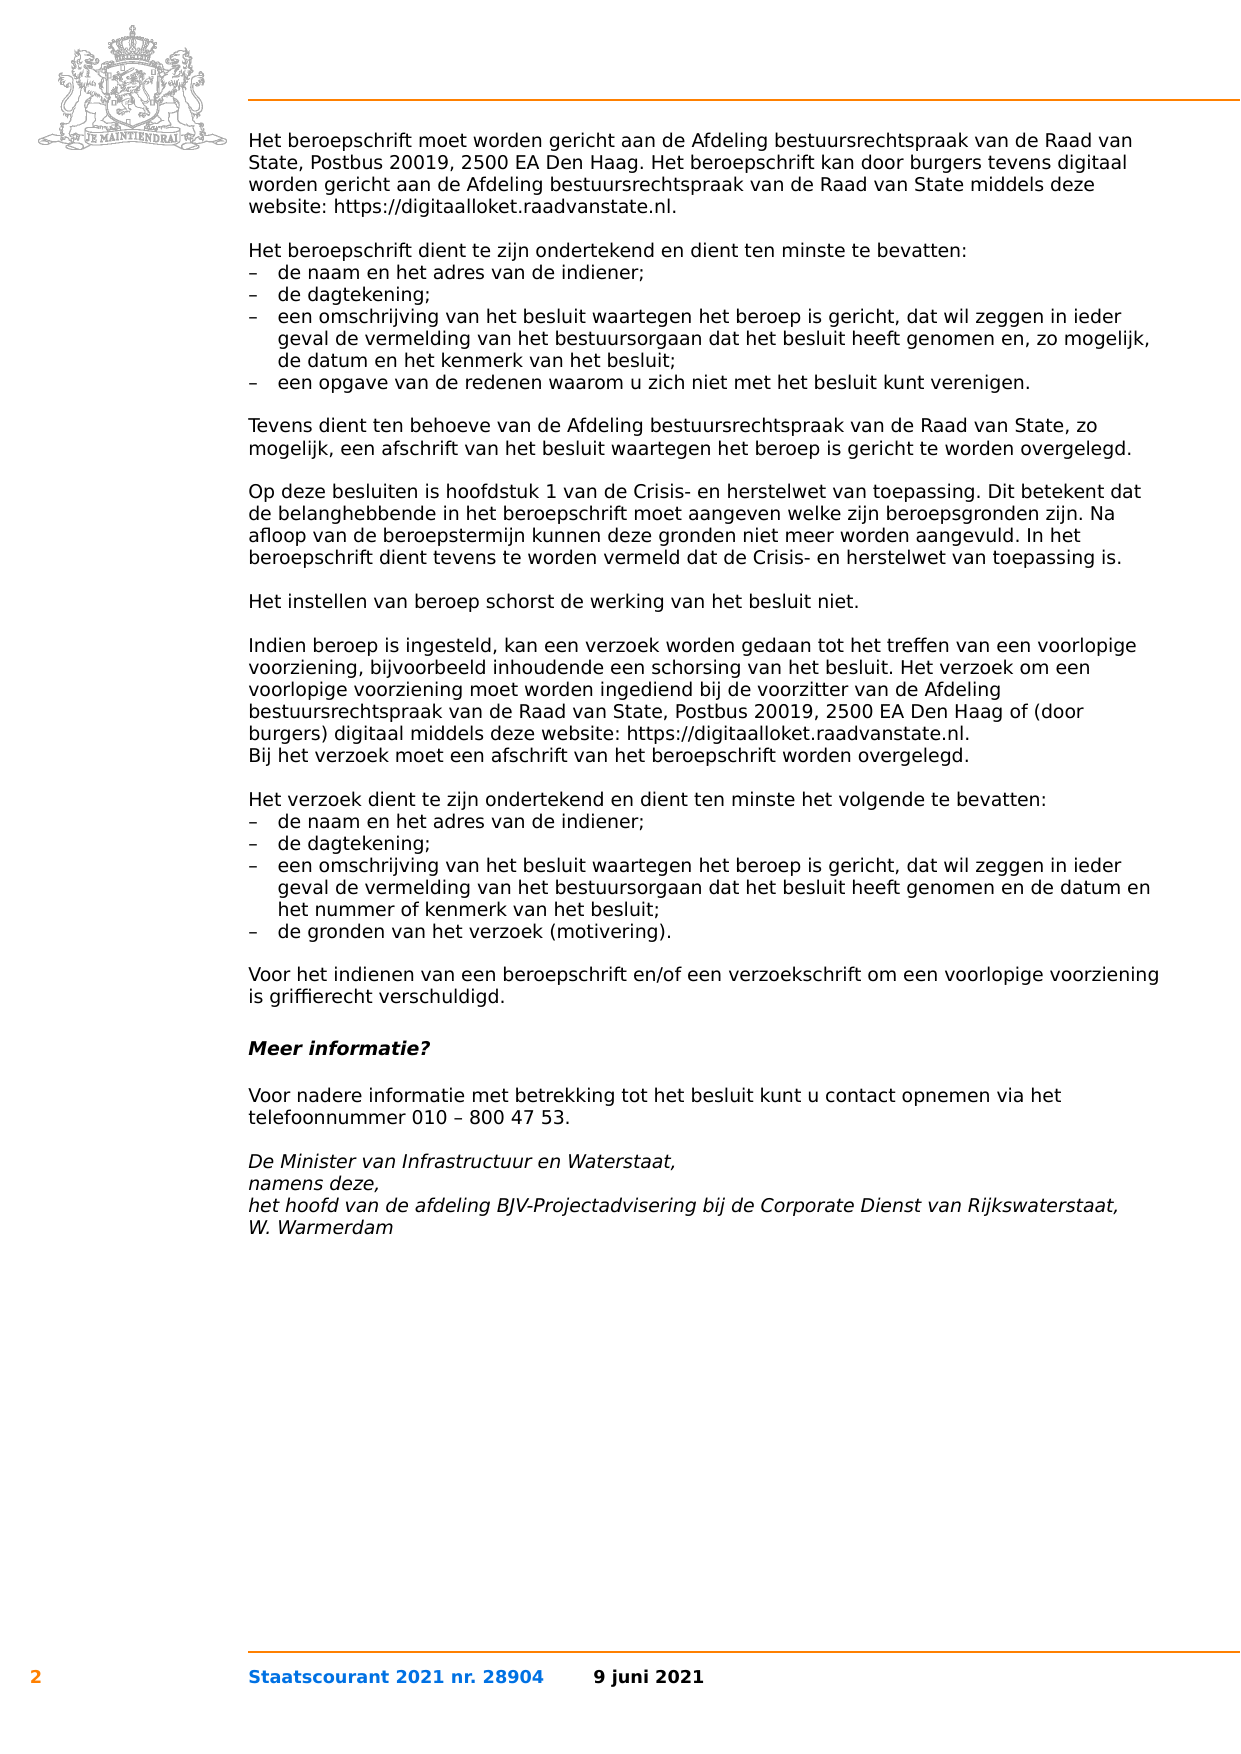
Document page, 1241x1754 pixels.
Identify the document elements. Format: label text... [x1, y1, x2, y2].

text Bij het verzoek moet een afschrift van het beroepschrift worden overgelegd. [248, 745, 1163, 767]
text Het verzoek dient te zijn ondertekend en dient ten minste het volgende te bevatten: [248, 789, 1163, 811]
text – de dagtekening; [248, 284, 1163, 306]
text – een omschrijving van het besluit waartegen het beroep is gericht, dat wil zeggen in ieder geval de vermelding van het bestuursorgaan dat het besluit heeft genomen en de datum en het nummer of kenmerk van het besluit; [248, 854, 1163, 921]
text Voor nadere informatie met betrekking tot het besluit kunt u contact opnemen via het telefoonnummer 010 – 800 47 53. [248, 1085, 1163, 1129]
text – de dagtekening; [248, 833, 1163, 854]
text Het beroepschrift moet worden gericht aan de Afdeling bestuursrechtspraak van de Raad van State, Postbus 20019, 2500 EA Den Haag. Het beroepschrift kan door burgers tevens digitaal worden gericht aan de Afdeling bestuursrechtspraak van de Raad van State middels deze website: https://digitaalloket.raadvanstate.nl. [248, 130, 1163, 218]
text De Minister van Infrastructuur en Waterstaat, namens deze, het hoofd van de afdeling BJV-Projectadvisering bij de Corporate Dienst van Rijkswaterstaat, W. Warmerdam [248, 1151, 1163, 1239]
text – een opgave van de redenen waarom u zich niet met het besluit kunt verenigen. [248, 372, 1163, 393]
text Het instellen van beroep schorst de werking van het besluit niet. [248, 591, 1163, 613]
text Op deze besluiten is hoofdstuk 1 van de Crisis- en herstelwet van toepassing. Dit betekent dat de belanghebbende in het beroepschrift moet aangeven welke zijn beroepsgronden zijn. Na afloop van de beroepstermijn kunnen deze gronden niet meer worden aangevuld. In het beroepschrift dient tevens te worden vermeld dat de Crisis- en herstelwet van toepassing is. [248, 481, 1163, 569]
text Voor het indienen van een beroepschrift en/of een verzoekschrift om een voorlopige voorziening is griffierecht verschuldigd. [248, 964, 1163, 1008]
picture [38, 25, 227, 150]
text Het beroepschrift dient te zijn ondertekend en dient ten minste te bevatten: [248, 240, 1163, 262]
text – de gronden van het verzoek (motivering). [248, 921, 1163, 942]
text – de naam en het adres van de indiener; [248, 262, 1163, 284]
text – de naam en het adres van de indiener; [248, 811, 1163, 833]
text – een omschrijving van het besluit waartegen het beroep is gericht, dat wil zeggen in ieder geval de vermelding van het bestuursorgaan dat het besluit heeft genomen en, zo mogelijk, de datum en het kenmerk van het besluit; [248, 306, 1163, 372]
text Tevens dient ten behoeve van de Afdeling bestuursrechtspraak van de Raad van State, zo mogelijk, een afschrift van het besluit waartegen het beroep is gericht te worden overgelegd. [248, 415, 1163, 459]
subtitle Meer informatie? [248, 1038, 1163, 1060]
text Indien beroep is ingesteld, kan een verzoek worden gedaan tot het treffen van een voorlopige voorziening, bijvoorbeeld inhoudende een schorsing van het besluit. Het verzoek om een voorlopige voorziening moet worden ingediend bij de voorzitter van de Afdeling bestuursrechtspraak van de Raad van State, Postbus 20019, 2500 EA Den Haag of (door burgers) digitaal middels deze website: https://digitaalloket.raadvanstate.nl. [248, 635, 1163, 745]
